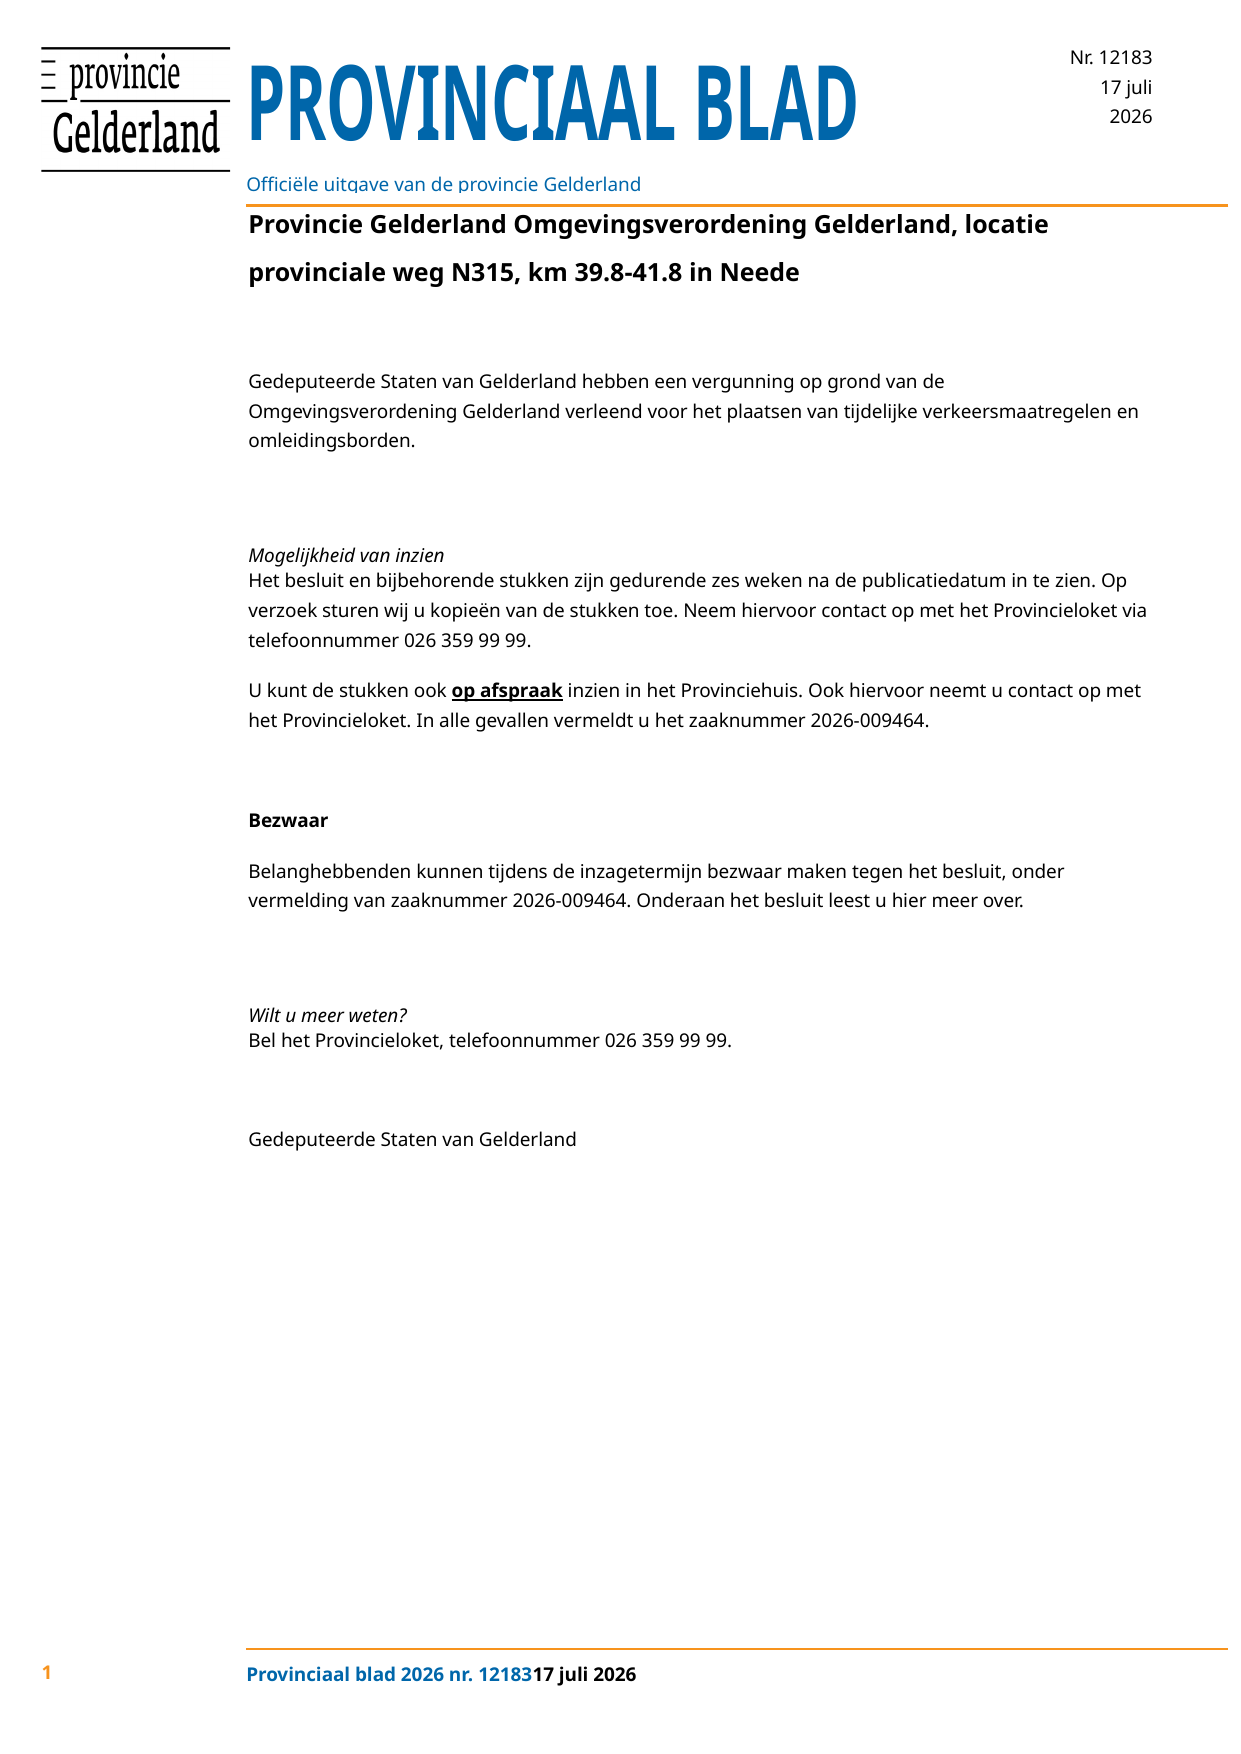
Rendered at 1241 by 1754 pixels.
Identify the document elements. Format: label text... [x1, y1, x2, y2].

text Wilt u meer weten? [248, 1002, 1152, 1028]
text Bel het Provincieloket, telefoonnummer 026 359 99 99. [248, 1028, 1152, 1053]
text Gedeputeerde Staten van Gelderland hebben een vergunning op grond van de Omgevingsverordening Gelderland verleend voor het plaatsen van tijdelijke verkeersmaatregelen en omleidingsborden. [248, 368, 1152, 453]
text Bezwaar [248, 808, 1152, 833]
text Provincie Gelderland Omgevingsverordening Gelderland, locatie provinciale weg N315, km 39.8-41.8 in Neede [248, 207, 1152, 288]
text Belanghebbenden kunnen tijdens de inzagetermijn bezwaar maken tegen het besluit, onder vermelding van zaaknummer 2026-009464. Onderaan het besluit leest u hier meer over. [248, 858, 1152, 913]
picture [41, 47, 231, 172]
text Mogelijkheid van inzien [248, 542, 1152, 568]
text Het besluit en bijbehorende stukken zijn gedurende zes weken na de publicatiedatum in te zien. Op verzoek sturen wij u kopieën van de stukken toe. Neem hiervoor contact op met het Provincieloket via telefoonnummer 026 359 99 99. [248, 568, 1152, 652]
text U kunt de stukken ook op afspraak inzien in het Provinciehuis. Ook hiervoor neemt u contact op met het Provincieloket. In alle gevallen vermeldt u het zaaknummer 2026-009464. [248, 677, 1152, 732]
text Gedeputeerde Staten van Gelderland [248, 1126, 1152, 1152]
